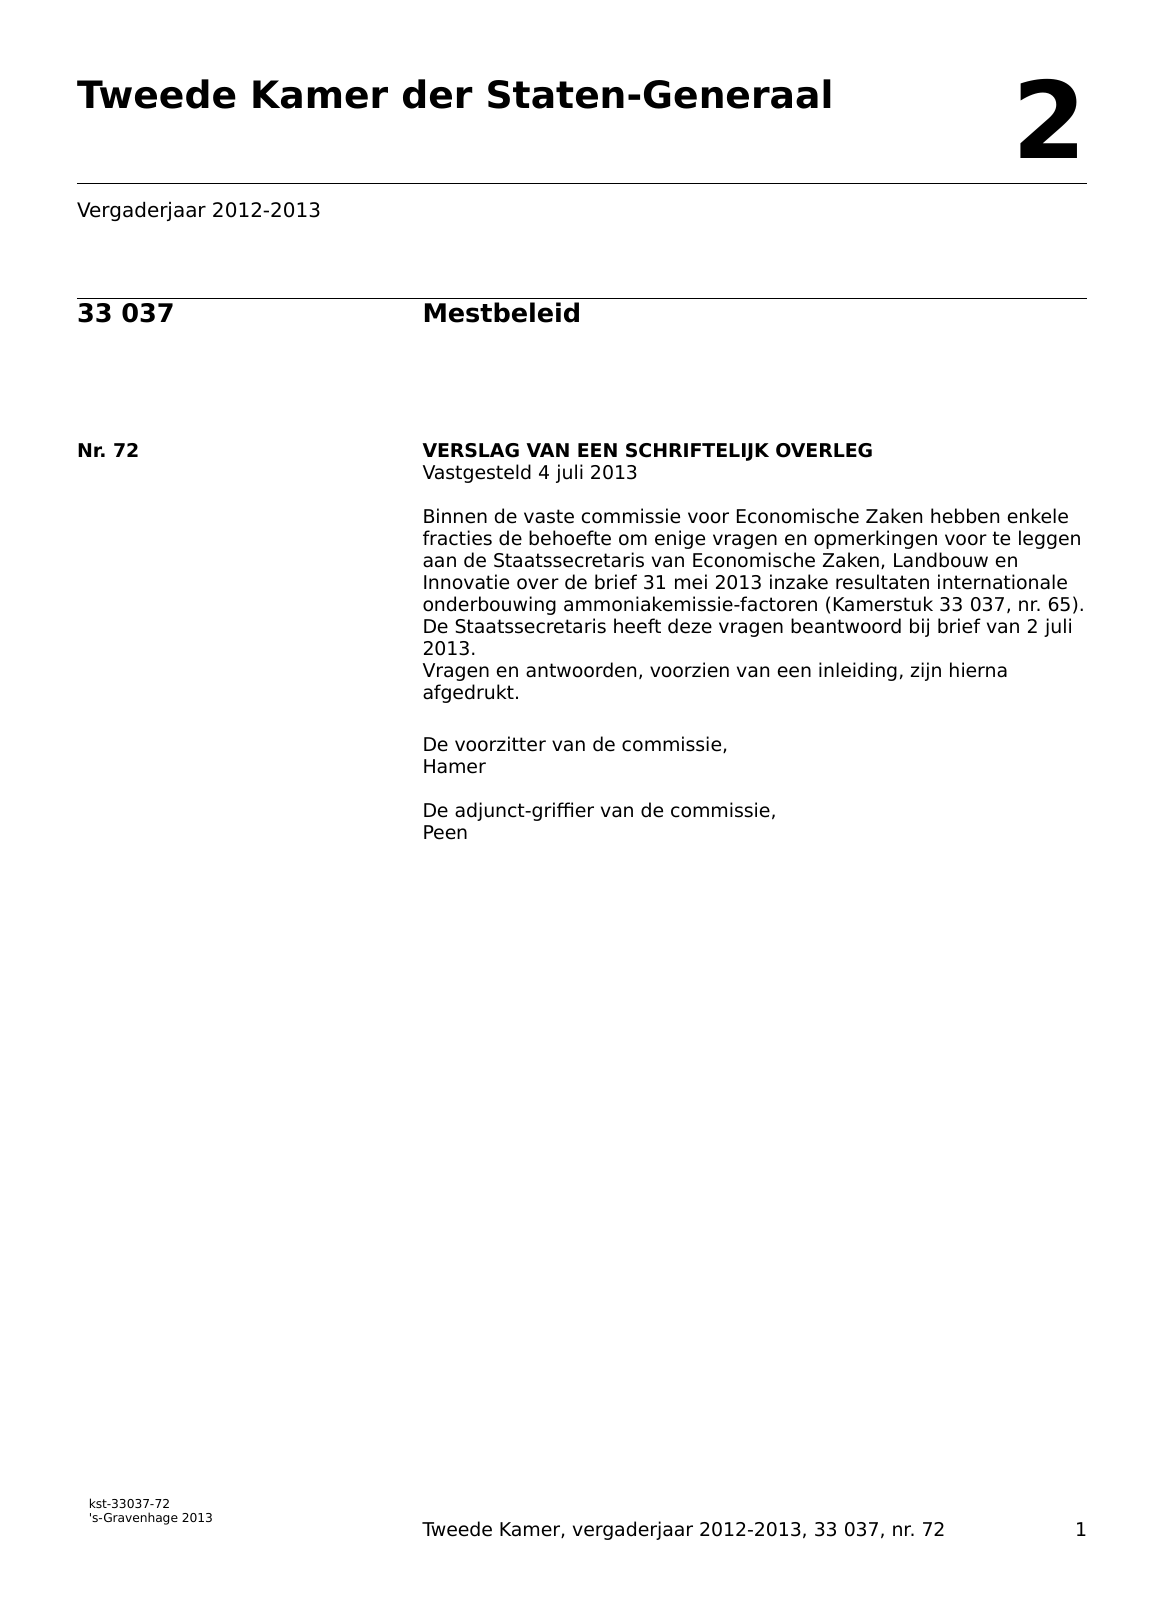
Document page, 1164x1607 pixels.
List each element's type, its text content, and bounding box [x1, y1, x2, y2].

text Binnen de vaste commissie voor Economische Zaken hebben enkele fracties de behoefte om enige vragen en opmerkingen voor te leggen aan de Staatssecretaris van Economische Zaken, Landbouw en Innovatie over de brief 31 mei 2013 inzake resultaten internationale onderbouwing ammoniakemissie-factoren (Kamerstuk 33 037, nr. 65). [422, 506, 1087, 616]
table_header Tweede Kamer der Staten-Generaal [77, 59, 886, 183]
table_header 2 [886, 59, 1087, 183]
table_cell Vergaderjaar 2012-2013 [77, 184, 1087, 298]
subtitle Nr. 72 VERSLAG VAN EEN SCHRIFTELIJK OVERLEG [77, 440, 1087, 462]
text De adjunct-griffier van de commissie, Peen [422, 800, 1087, 844]
text Vragen en antwoorden, voorzien van een inleiding, zijn hierna afgedrukt. [422, 660, 1087, 704]
text 's-Gravenhage 2013 [88, 1511, 323, 1525]
text Vastgesteld 4 juli 2013 [422, 462, 1087, 484]
subtitle 33 037 Mestbeleid [77, 299, 1087, 329]
text De voorzitter van de commissie, Hamer [422, 734, 1087, 778]
text kst-33037-72 [88, 1497, 323, 1511]
text De Staatssecretaris heeft deze vragen beantwoord bij brief van 2 juli 2013. [422, 616, 1087, 660]
